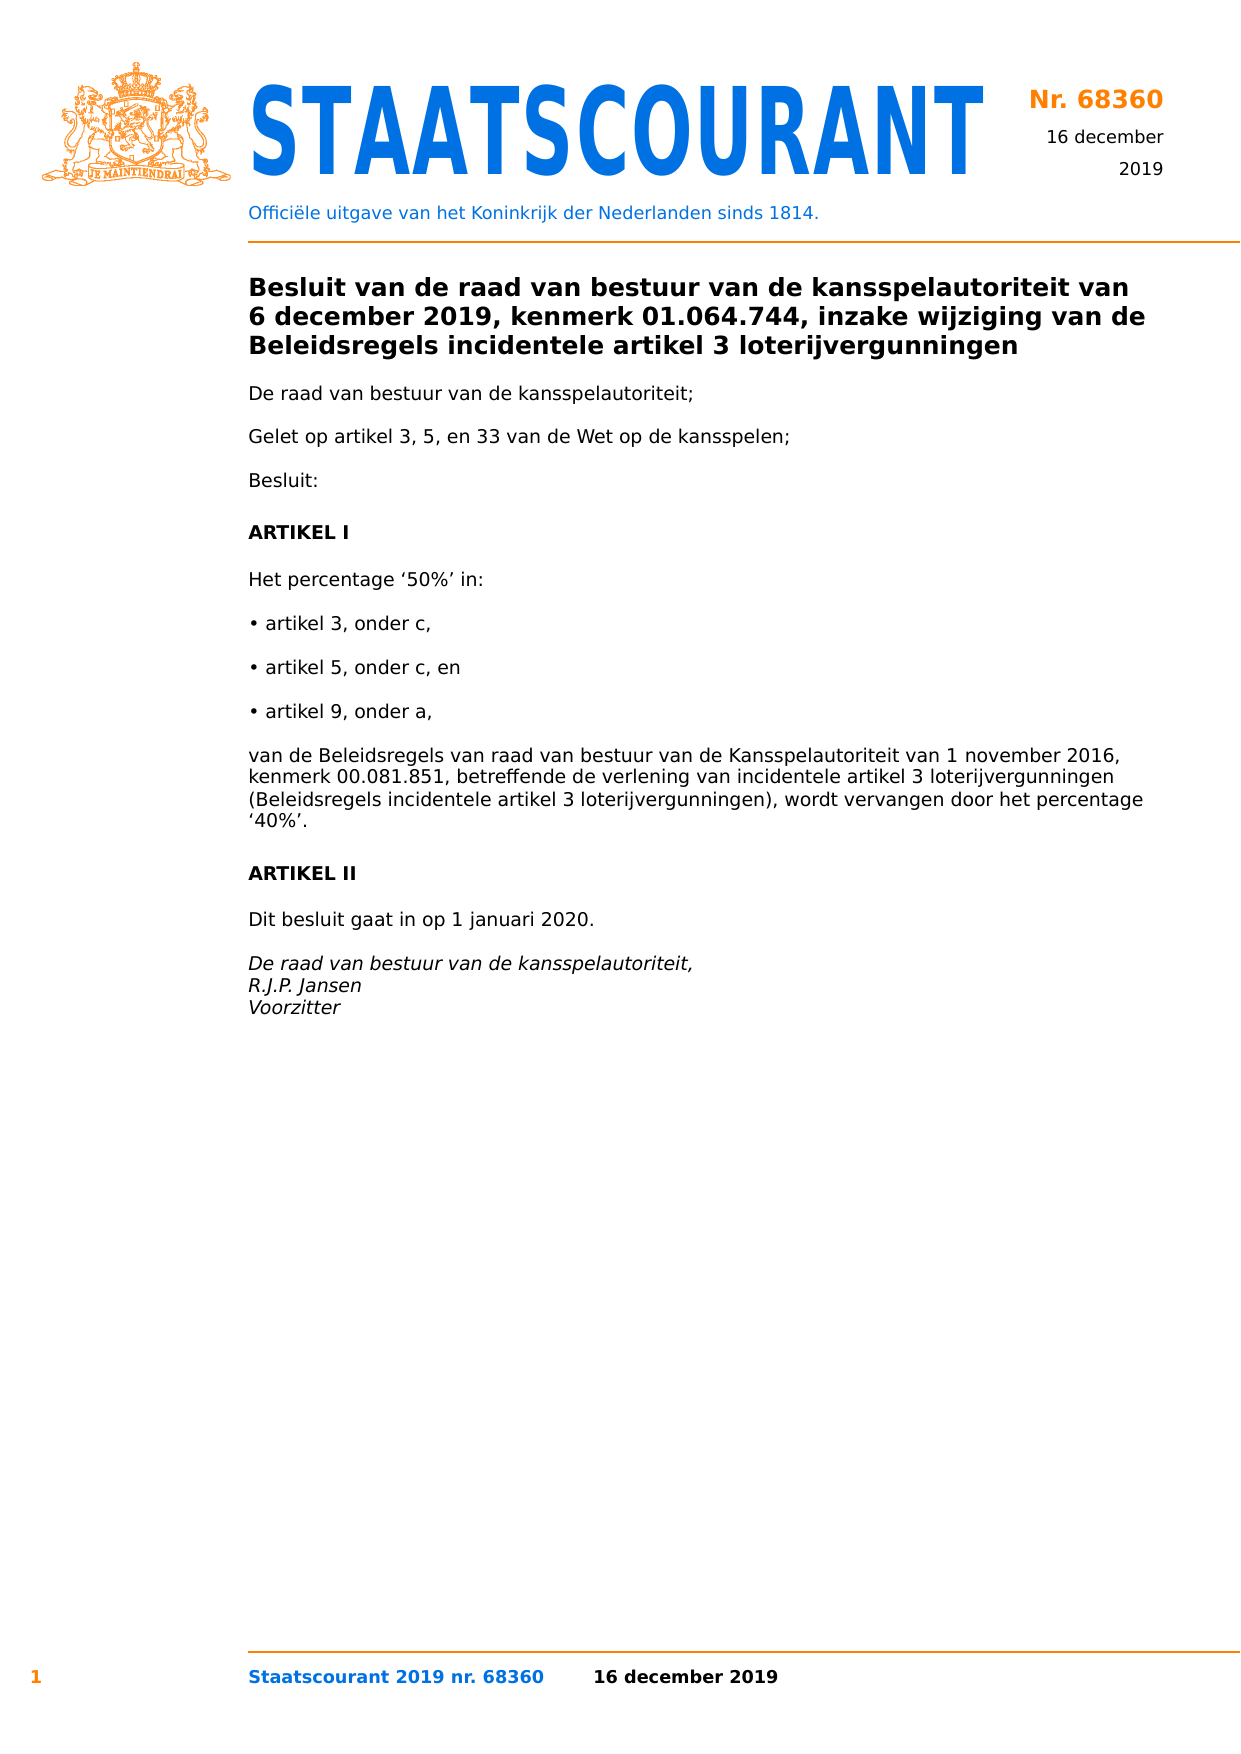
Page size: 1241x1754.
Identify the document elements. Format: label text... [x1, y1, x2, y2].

table_cell Officiële uitgave van het Koninkrijk der Nederlanden sinds 1814. [248, 203, 1240, 241]
text De raad van bestuur van de kansspelautoriteit; [248, 382, 1163, 404]
table_header STAATSCOURANT [248, 62, 998, 203]
text Het percentage ‘50%’ in: [248, 569, 1163, 591]
text van de Beleidsregels van raad van bestuur van de Kansspelautoriteit van 1 november 2016, kenmerk 00.081.851, betreffende de verlening van incidentele artikel 3 loterijvergunningen (Beleidsregels incidentele artikel 3 loterijvergunningen), wordt vervangen door het percentage ‘40%’. [248, 744, 1163, 832]
text Dit besluit gaat in op 1 januari 2020. [248, 909, 1163, 931]
table_header Nr. 68360 [998, 62, 1240, 121]
text • artikel 5, onder c, en [248, 657, 1163, 679]
text • artikel 9, onder a, [248, 701, 1163, 723]
table_header [25, 62, 248, 241]
text • artikel 3, onder c, [248, 613, 1163, 635]
subtitle ARTIKEL II [248, 862, 1163, 884]
subtitle ARTIKEL I [248, 522, 1163, 544]
text De raad van bestuur van de kansspelautoriteit, R.J.P. Jansen Voorzitter [248, 953, 1163, 1019]
table_cell 2019 [998, 153, 1240, 203]
picture [41, 62, 231, 186]
table_cell 16 december [998, 121, 1240, 153]
subtitle Besluit van de raad van bestuur van de kansspelautoriteit van 6 december 2019, kenmerk 01.064.744, inzake wijziging van de Beleidsregels incidentele artikel 3 loterijvergunningen [248, 273, 1163, 361]
text Besluit: [248, 470, 1163, 492]
text Gelet op artikel 3, 5, en 33 van de Wet op de kansspelen; [248, 426, 1163, 448]
